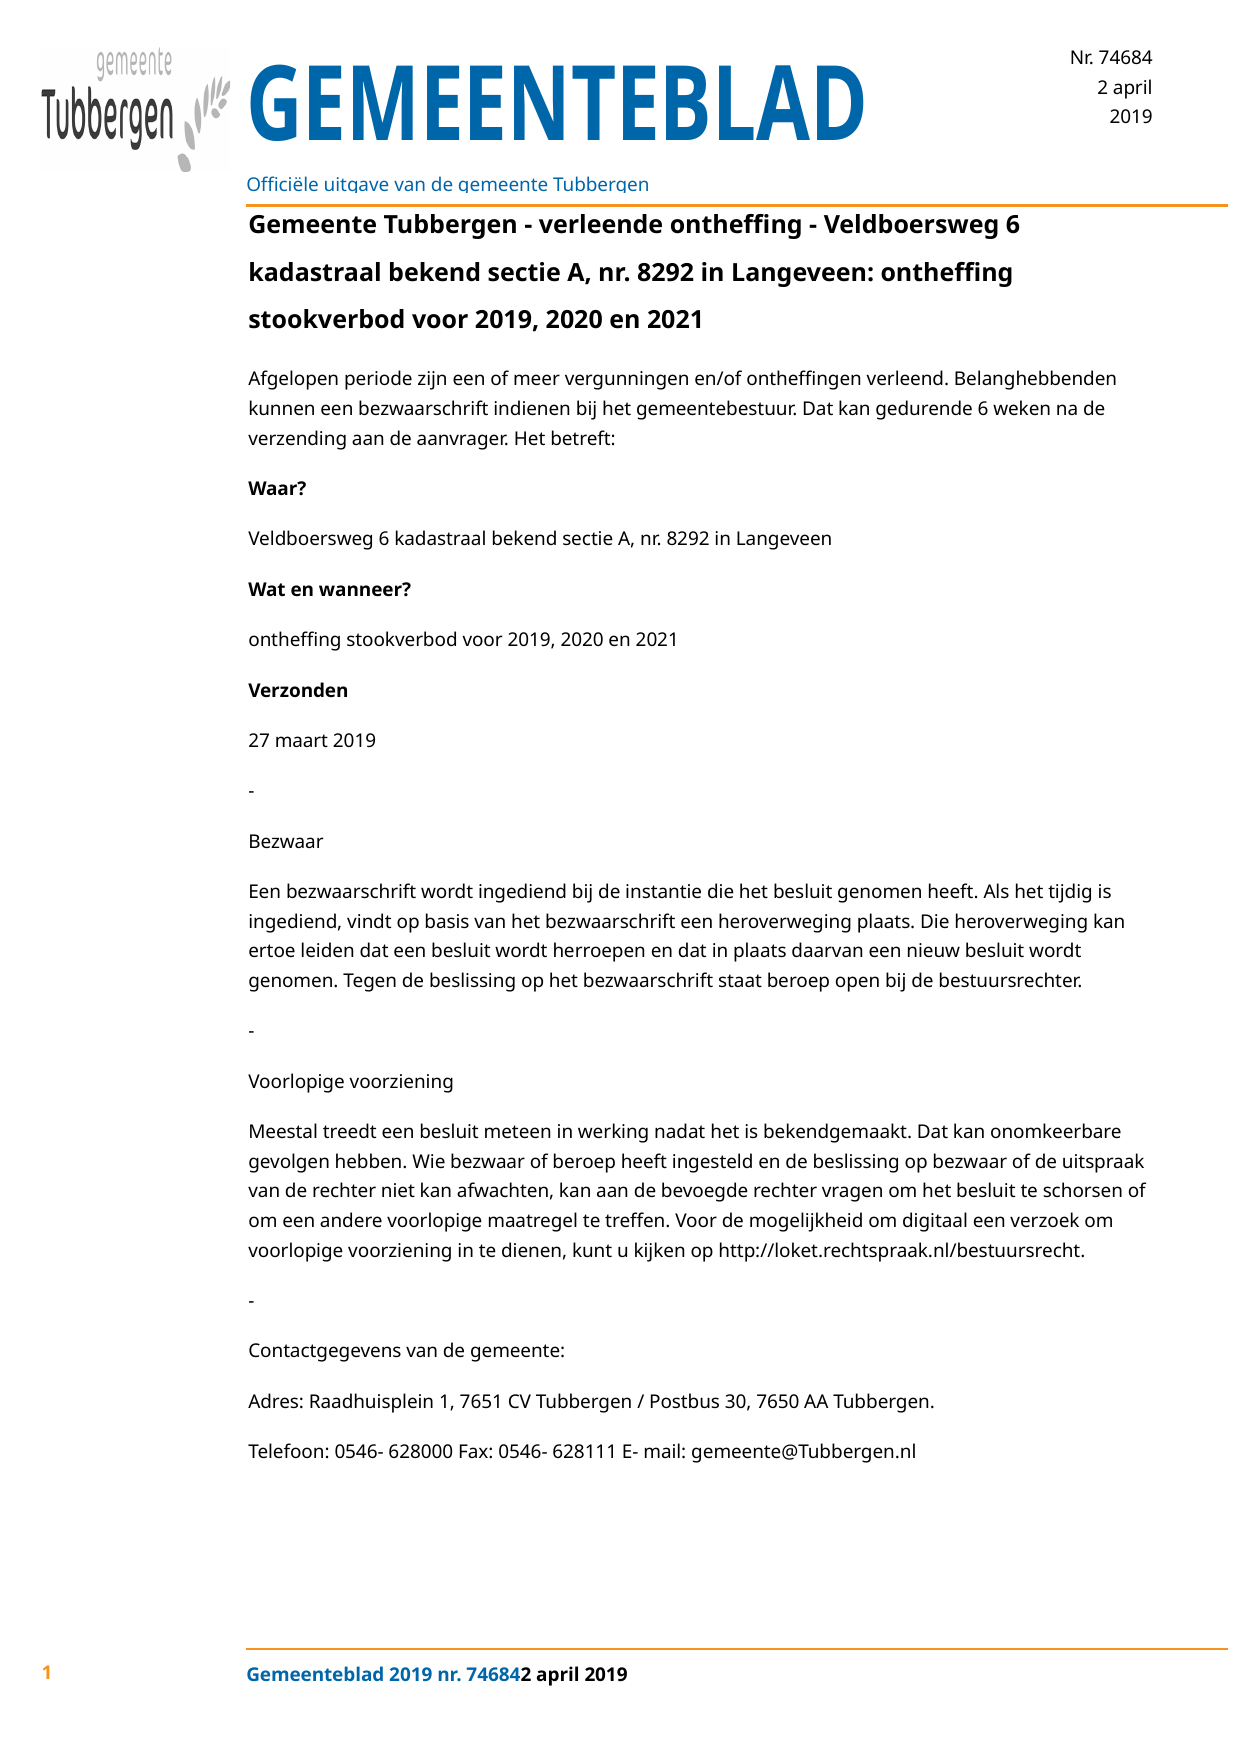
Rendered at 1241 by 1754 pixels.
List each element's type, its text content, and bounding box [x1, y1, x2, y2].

text Wat en wanneer? [248, 576, 1152, 602]
text - [248, 1018, 1152, 1043]
text Afgelopen periode zijn een of meer vergunningen en/of ontheffingen verleend. Belanghebbenden kunnen een bezwaarschrift indienen bij het gemeentebestuur. Dat kan gedurende 6 weken na de verzending aan de aanvrager. Het betreft: [248, 366, 1152, 450]
text Veldboersweg 6 kadastraal bekend sectie A, nr. 8292 in Langeveen [248, 526, 1152, 551]
text ontheffing stookverbod voor 2019, 2020 en 2021 [248, 626, 1152, 652]
text Adres: Raadhuisplein 1, 7651 CV Tubbergen / Postbus 30, 7650 AA Tubbergen. [248, 1388, 1152, 1414]
picture [41, 47, 231, 172]
text - [248, 778, 1152, 803]
text Een bezwaarschrift wordt ingediend bij de instantie die het besluit genomen heeft. Als het tijdig is ingediend, vindt op basis van het bezwaarschrift een heroverweging plaats. Die heroverweging kan ertoe leiden dat een besluit wordt herroepen en dat in plaats daarvan een nieuw besluit wordt genomen. Tegen de beslissing op het bezwaarschrift staat beroep open bij de bestuursrechter. [248, 878, 1152, 993]
text - [248, 1287, 1152, 1313]
text Voorlopige voorziening [248, 1068, 1152, 1094]
text Verzonden [248, 677, 1152, 702]
text Meestal treedt een besluit meteen in werking nadat het is bekendgemaakt. Dat kan onomkeerbare gevolgen hebben. Wie bezwaar of beroep heeft ingesteld en de beslissing op bezwaar of de uitspraak van de rechter niet kan afwachten, kan aan de bevoegde rechter vragen om het besluit te schorsen of om een andere voorlopige maatregel te treffen. Voor de mogelijkheid om digitaal een verzoek om voorlopige voorziening in te dienen, kunt u kijken op http://loket.rechtspraak.nl/bestuursrecht. [248, 1118, 1152, 1262]
text Bezwaar [248, 828, 1152, 854]
text Waar? [248, 475, 1152, 501]
text 27 maart 2019 [248, 727, 1152, 753]
text Telefoon: 0546- 628000 Fax: 0546- 628111 E- mail: gemeente@Tubbergen.nl [248, 1438, 1152, 1464]
text Contactgegevens van de gemeente: [248, 1338, 1152, 1363]
text Gemeente Tubbergen - verleende ontheffing - Veldboersweg 6 kadastraal bekend sectie A, nr. 8292 in Langeveen: ontheffing stookverbod voor 2019, 2020 en 2021 [248, 207, 1152, 336]
